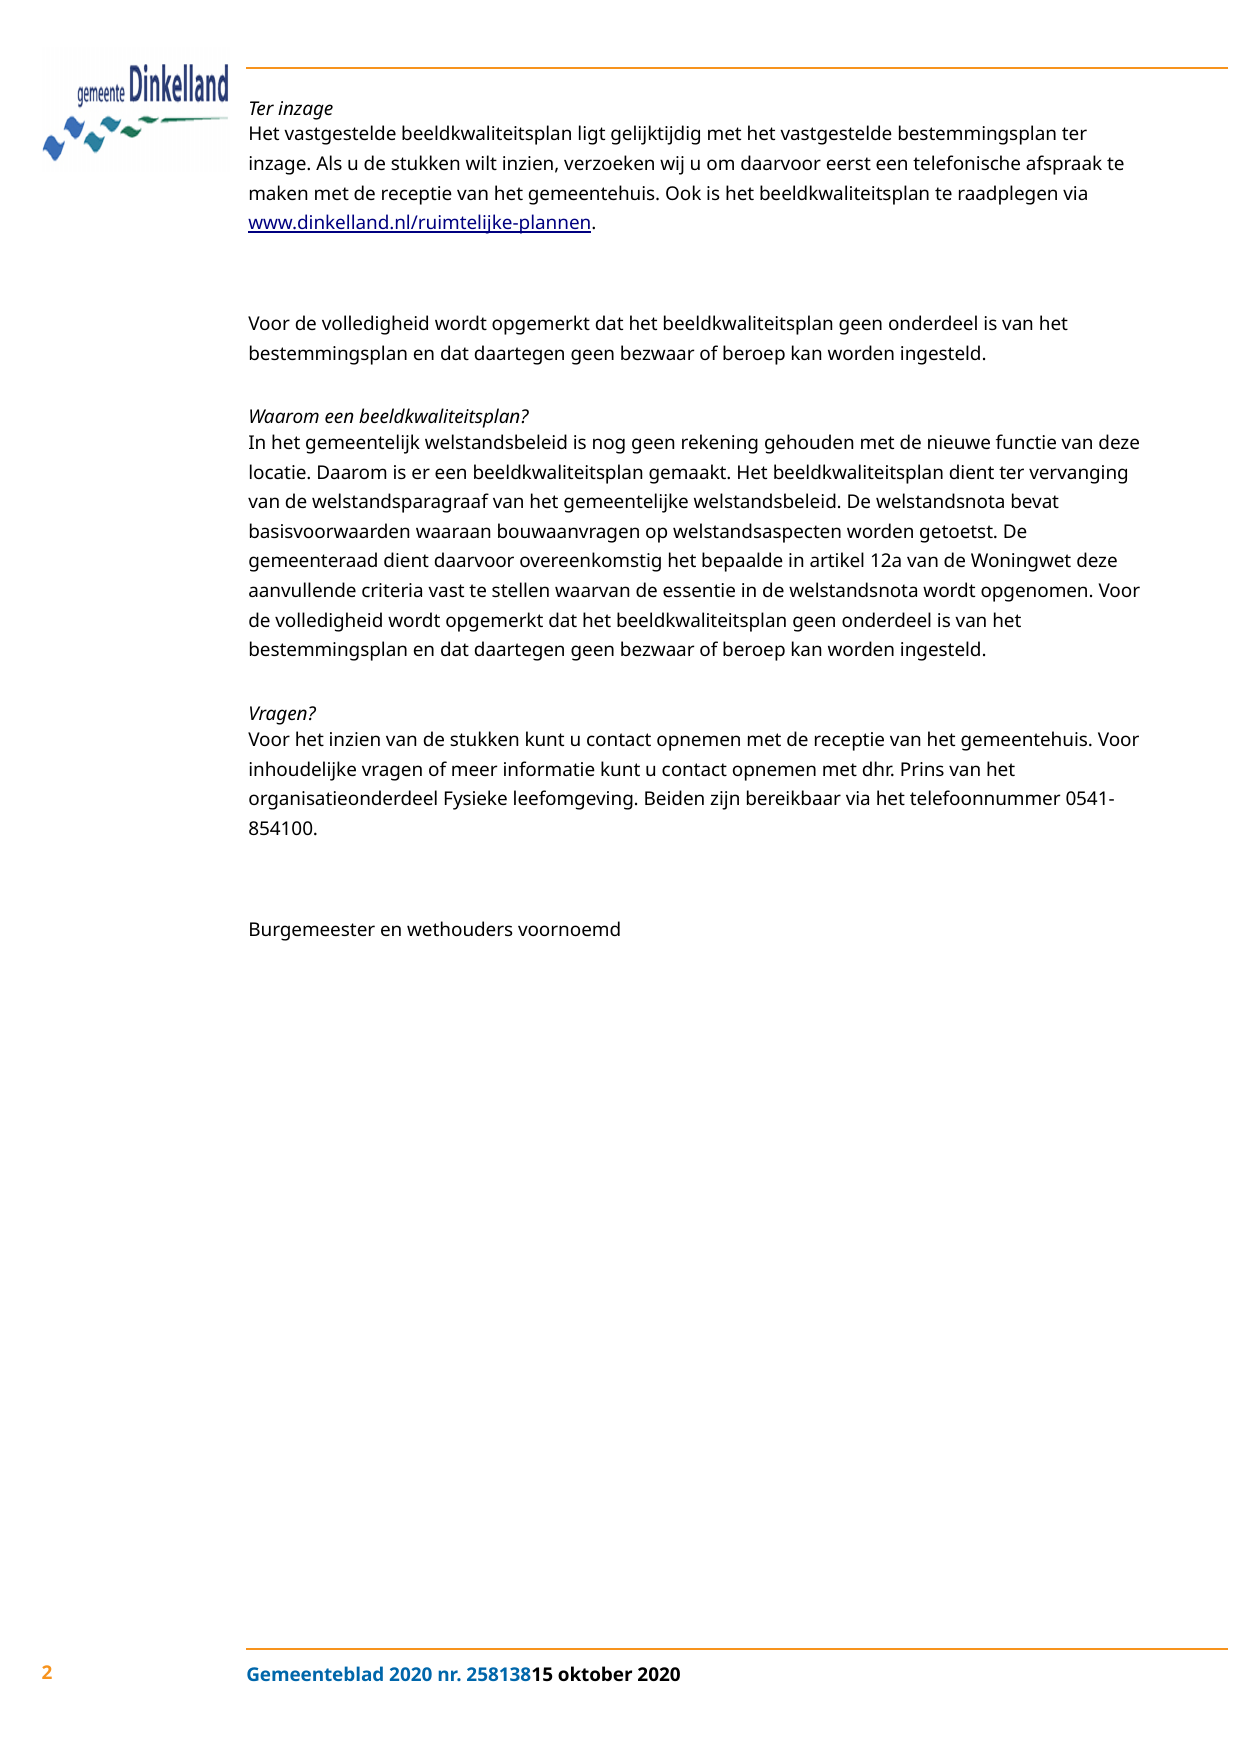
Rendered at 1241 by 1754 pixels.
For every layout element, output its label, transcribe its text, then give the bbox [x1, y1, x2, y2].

text Ter inzage [248, 95, 1152, 121]
text Voor het inzien van de stukken kunt u contact opnemen met de receptie van het gemeentehuis. Voor inhoudelijke vragen of meer informatie kunt u contact opnemen met dhr. Prins van het organisatieonderdeel Fysieke leefomgeving. Beiden zijn bereikbaar via het telefoonnummer 0541-854100. [248, 726, 1152, 841]
text Het vastgestelde beeldkwaliteitsplan ligt gelijktijdig met het vastgestelde bestemmingsplan ter inzage. Als u de stukken wilt inzien, verzoeken wij u om daarvoor eerst een telefonische afspraak te maken met de receptie van het gemeentehuis. Ook is het beeldkwaliteitsplan te raadplegen via www.dinkelland.nl/ruimtelijke-plannen. [248, 121, 1152, 235]
text Voor de volledigheid wordt opgemerkt dat het beeldkwaliteitsplan geen onderdeel is van het bestemmingsplan en dat daartegen geen bezwaar of beroep kan worden ingesteld. [248, 310, 1152, 365]
text Waarom een beeldkwaliteitsplan? [248, 404, 1152, 429]
text In het gemeentelijk welstandsbeleid is nog geen rekening gehouden met de nieuwe functie van deze locatie. Daarom is er een beeldkwaliteitsplan gemaakt. Het beeldkwaliteitsplan dient ter vervanging van de welstandsparagraaf van het gemeentelijke welstandsbeleid. De welstandsnota bevat basisvoorwaarden waaraan bouwaanvragen op welstandsaspecten worden getoetst. De gemeenteraad dient daarvoor overeenkomstig het bepaalde in artikel 12a van de Woningwet deze aanvullende criteria vast te stellen waarvan de essentie in de welstandsnota wordt opgenomen. Voor de volledigheid wordt opgemerkt dat het beeldkwaliteitsplan geen onderdeel is van het bestemmingsplan en dat daartegen geen bezwaar of beroep kan worden ingesteld. [248, 429, 1152, 662]
text Vragen? [248, 700, 1152, 726]
picture [41, 47, 231, 172]
text Burgemeester en wethouders voornoemd [248, 916, 1152, 941]
